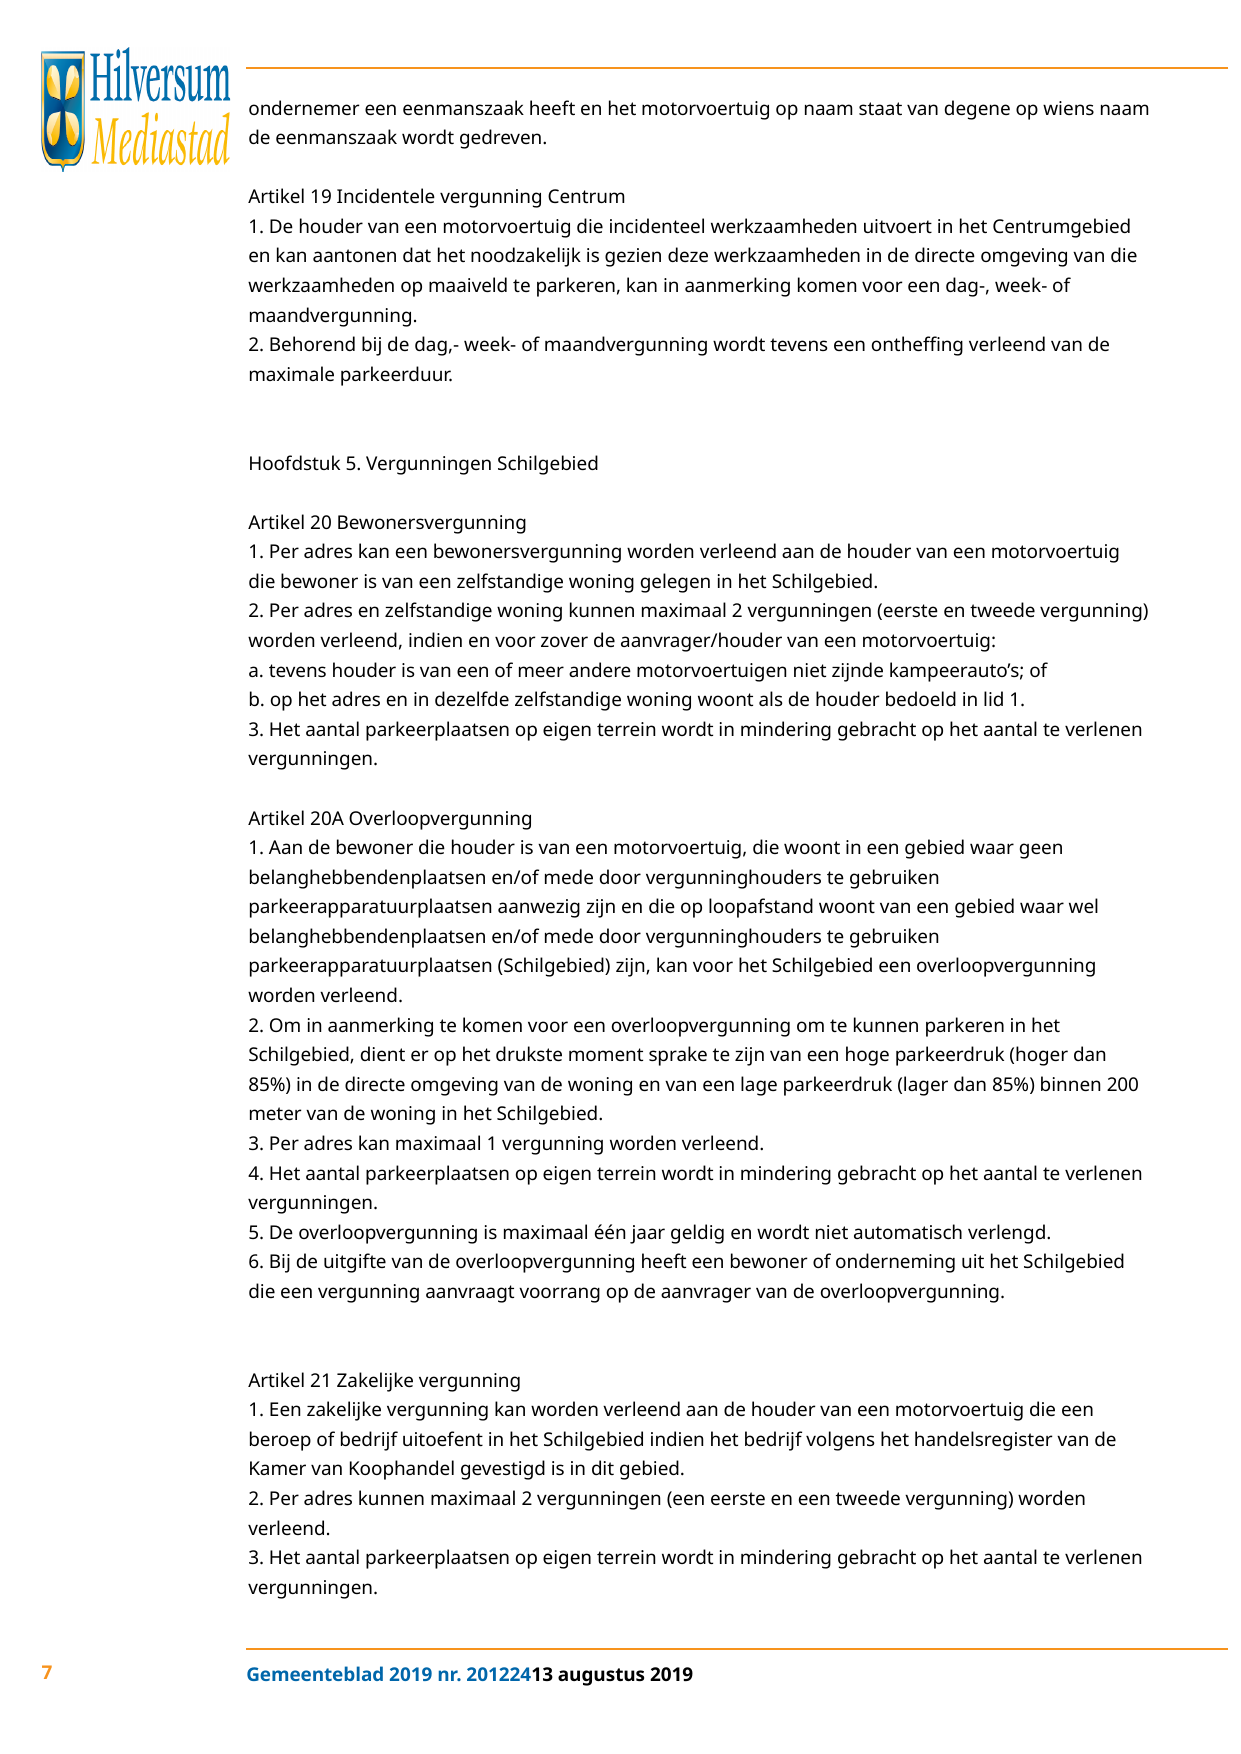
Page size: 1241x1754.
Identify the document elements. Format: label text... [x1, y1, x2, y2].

text Artikel 20A Overloopvergunning [248, 805, 1152, 831]
text 1. Een zakelijke vergunning kan worden verleend aan de houder van een motorvoertuig die een beroep of bedrijf uitoefent in het Schilgebied indien het bedrijf volgens het handelsregister van de Kamer van Koophandel gevestigd is in dit gebied. [248, 1396, 1152, 1481]
text 2. Behorend bij de dag,- week- of maandvergunning wordt tevens een ontheffing verleend van de maximale parkeerduur. [248, 331, 1152, 387]
text a. tevens houder is van een of meer andere motorvoertuigen niet zijnde kampeerauto’s; of [248, 657, 1152, 683]
text ondernemer een eenmanszaak heeft en het motorvoertuig op naam staat van degene op wiens naam de eenmanszaak wordt gedreven. [248, 95, 1152, 150]
text 3. Het aantal parkeerplaatsen op eigen terrein wordt in mindering gebracht op het aantal te verlenen vergunningen. [248, 1544, 1152, 1600]
text b. op het adres en in dezelfde zelfstandige woning woont als de houder bedoeld in lid 1. [248, 686, 1152, 712]
text Artikel 21 Zakelijke vergunning [248, 1367, 1152, 1393]
text 5. De overloopvergunning is maximaal één jaar geldig en wordt niet automatisch verlengd. [248, 1219, 1152, 1245]
text Artikel 20 Bewonersvergunning [248, 509, 1152, 535]
text 2. Per adres kunnen maximaal 2 vergunningen (een eerste en een tweede vergunning) worden verleend. [248, 1485, 1152, 1541]
text 1. Aan de bewoner die houder is van een motorvoertuig, die woont in een gebied waar geen belanghebbendenplaatsen en/of mede door vergunninghouders te gebruiken parkeerapparatuurplaatsen aanwezig zijn en die op loopafstand woont van een gebied waar wel belanghebbendenplaatsen en/of mede door vergunninghouders te gebruiken parkeerapparatuurplaatsen (Schilgebied) zijn, kan voor het Schilgebied een overloopvergunning worden verleend. [248, 834, 1152, 1008]
text 1. Per adres kan een bewonersvergunning worden verleend aan de houder van een motorvoertuig die bewoner is van een zelfstandige woning gelegen in het Schilgebied. [248, 538, 1152, 594]
picture [41, 47, 231, 172]
text Artikel 19 Incidentele vergunning Centrum [248, 183, 1152, 209]
text Hoofdstuk 5. Vergunningen Schilgebied [248, 450, 1152, 476]
text 3. Het aantal parkeerplaatsen op eigen terrein wordt in mindering gebracht op het aantal te verlenen vergunningen. [248, 716, 1152, 771]
text 3. Per adres kan maximaal 1 vergunning worden verleend. [248, 1130, 1152, 1156]
text 1. De houder van een motorvoertuig die incidenteel werkzaamheden uitvoert in het Centrumgebied en kan aantonen dat het noodzakelijk is gezien deze werkzaamheden in de directe omgeving van die werkzaamheden op maaiveld te parkeren, kan in aanmerking komen voor een dag-, week- of maandvergunning. [248, 213, 1152, 328]
text 2. Per adres en zelfstandige woning kunnen maximaal 2 vergunningen (eerste en tweede vergunning) worden verleend, indien en voor zover de aanvrager/houder van een motorvoertuig: [248, 598, 1152, 653]
text 2. Om in aanmerking te komen voor een overloopvergunning om te kunnen parkeren in het Schilgebied, dient er op het drukste moment sprake te zijn van een hoge parkeerdruk (hoger dan 85%) in de directe omgeving van de woning en van een lage parkeerdruk (lager dan 85%) binnen 200 meter van de woning in het Schilgebied. [248, 1012, 1152, 1126]
text 4. Het aantal parkeerplaatsen op eigen terrein wordt in mindering gebracht op het aantal te verlenen vergunningen. [248, 1160, 1152, 1215]
text 6. Bij de uitgifte van de overloopvergunning heeft een bewoner of onderneming uit het Schilgebied die een vergunning aanvraagt voorrang op de aanvrager van de overloopvergunning. [248, 1248, 1152, 1304]
